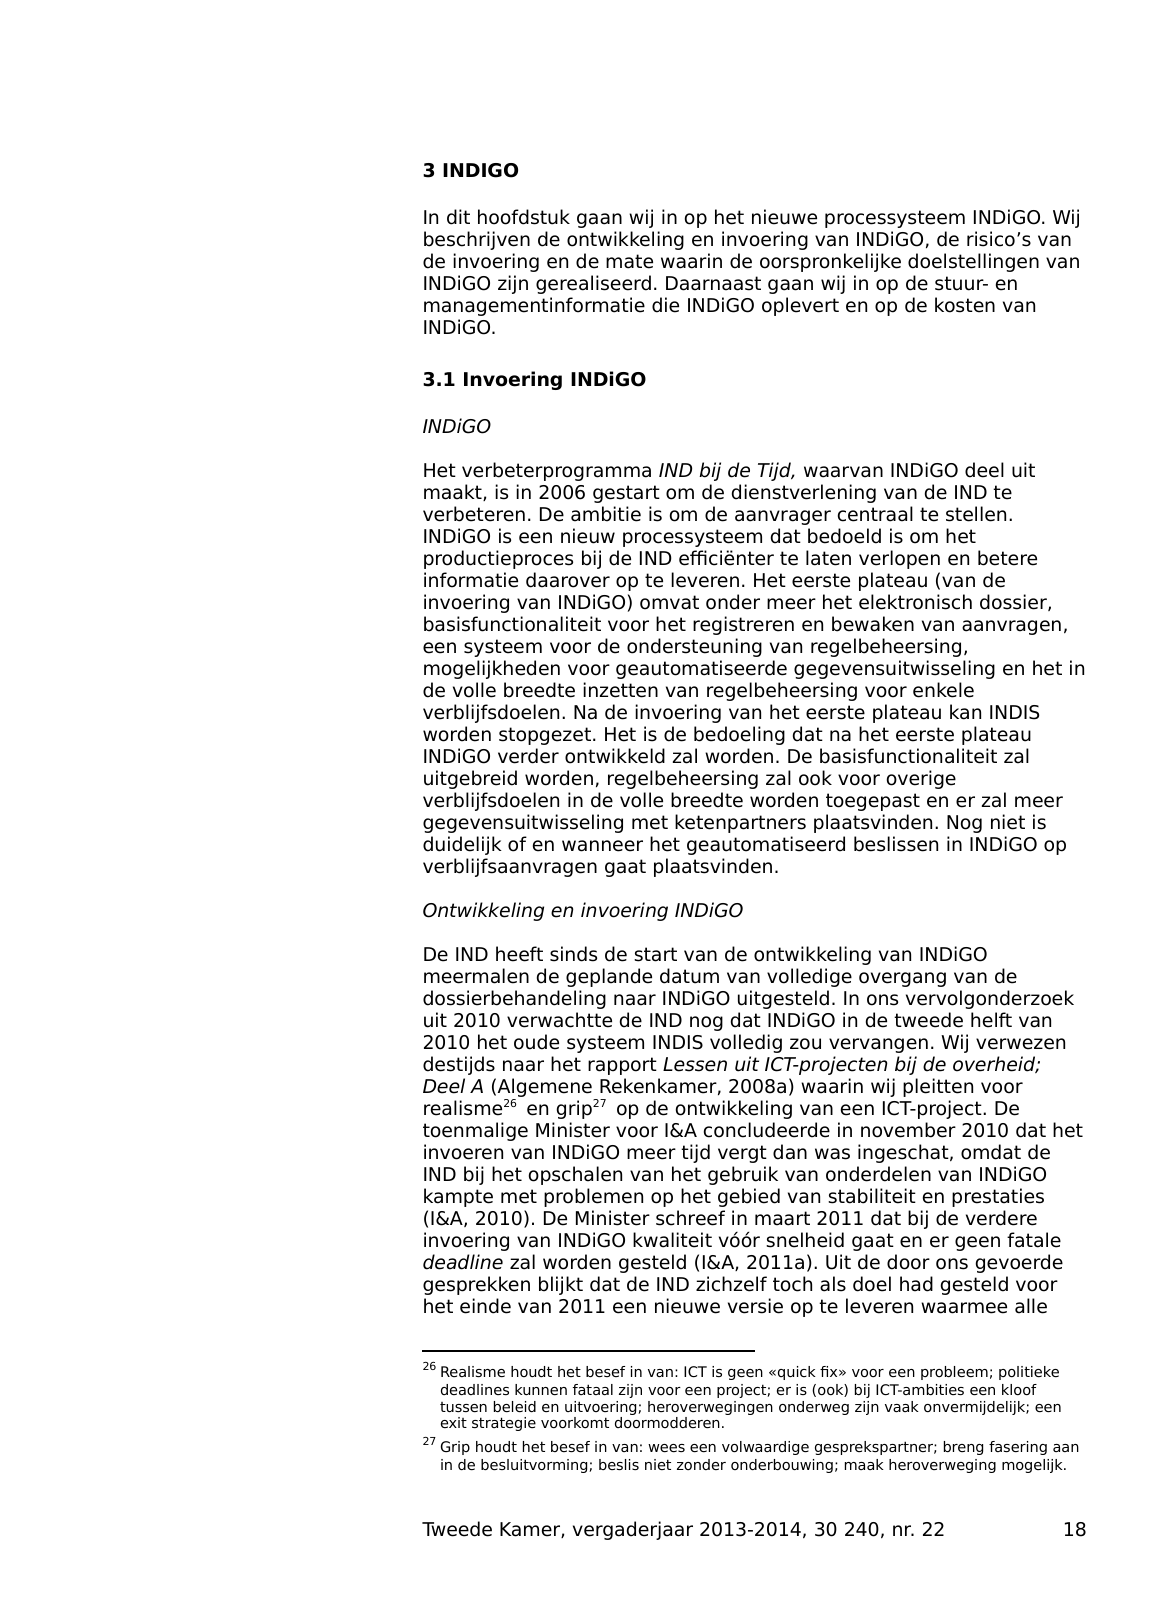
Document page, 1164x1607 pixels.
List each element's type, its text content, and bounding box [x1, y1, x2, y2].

subtitle INDiGO [422, 416, 1087, 438]
text Grip houdt het besef in van: wees een volwaardige gesprekspartner; breng fasering aan in de besluitvorming; beslis niet zonder onderbouwing; maak heroverweging mogelijk. [422, 1435, 1087, 1474]
subtitle 3 INDIGO [422, 160, 1087, 182]
text Realisme houdt het besef in van: ICT is geen «quick fix» voor een probleem; politieke deadlines kunnen fataal zijn voor een project; er is (ook) bij ICT-ambities een kloof tussen beleid en uitvoering; heroverwegingen onderweg zijn vaak onvermijdelijk; een exit strategie voorkomt doormodderen. [422, 1360, 1087, 1432]
text De IND heeft sinds de start van de ontwikkeling van INDiGO meermalen de geplande datum van volledige overgang van de dossierbehandeling naar INDiGO uitgesteld. In ons vervolgonderzoek uit 2010 verwachtte de IND nog dat INDiGO in de tweede helft van 2010 het oude systeem INDIS volledig zou vervangen. Wij verwezen destijds naar het rapport Lessen uit ICT-projecten bij de overheid; Deel A (Algemene Rekenkamer, 2008a) waarin wij pleitten voor realisme en grip op de ontwikkeling van een ICT-project. De toenmalige Minister voor I&A concludeerde in november 2010 dat het invoeren van INDiGO meer tijd vergt dan was ingeschat, omdat de IND bij het opschalen van het gebruik van onderdelen van INDiGO kampte met problemen op het gebied van stabiliteit en prestaties (I&A, 2010). De Minister schreef in maart 2011 dat bij de verdere invoering van INDiGO kwaliteit vóór snelheid gaat en er geen fatale deadline zal worden gesteld (I&A, 2011a). Uit de door ons gevoerde gesprekken blijkt dat de IND zichzelf toch als doel had gesteld voor het einde van 2011 een nieuwe versie op te leveren waarmee alle [422, 944, 1087, 1317]
text Het verbeterprogramma IND bij de Tijd, waarvan INDiGO deel uit maakt, is in 2006 gestart om de dienstverlening van de IND te verbeteren. De ambitie is om de aanvrager centraal te stellen. INDiGO is een nieuw processysteem dat bedoeld is om het productieproces bij de IND efficiënter te laten verlopen en betere informatie daarover op te leveren. Het eerste plateau (van de invoering van INDiGO) omvat onder meer het elektronisch dossier, basisfunctionaliteit voor het registreren en bewaken van aanvragen, een systeem voor de ondersteuning van regelbeheersing, mogelijkheden voor geautomatiseerde gegevensuitwisseling en het in de volle breedte inzetten van regelbeheersing voor enkele verblijfsdoelen. Na de invoering van het eerste plateau kan INDIS worden stopgezet. Het is de bedoeling dat na het eerste plateau INDiGO verder ontwikkeld zal worden. De basisfunctionaliteit zal uitgebreid worden, regelbeheersing zal ook voor overige verblijfsdoelen in de volle breedte worden toegepast en er zal meer gegevensuitwisseling met ketenpartners plaatsvinden. Nog niet is duidelijk of en wanneer het geautomatiseerd beslissen in INDiGO op verblijfsaanvragen gaat plaatsvinden. [422, 460, 1087, 877]
subtitle 3.1 Invoering INDiGO [422, 369, 1087, 391]
subtitle Ontwikkeling en invoering INDiGO [422, 900, 1087, 922]
text In dit hoofdstuk gaan wij in op het nieuwe processysteem INDiGO. Wij beschrijven de ontwikkeling en invoering van INDiGO, de risico’s van de invoering en de mate waarin de oorspronkelijke doelstellingen van INDiGO zijn gerealiseerd. Daarnaast gaan wij in op de stuur- en managementinformatie die INDiGO oplevert en op de kosten van INDiGO. [422, 207, 1087, 339]
